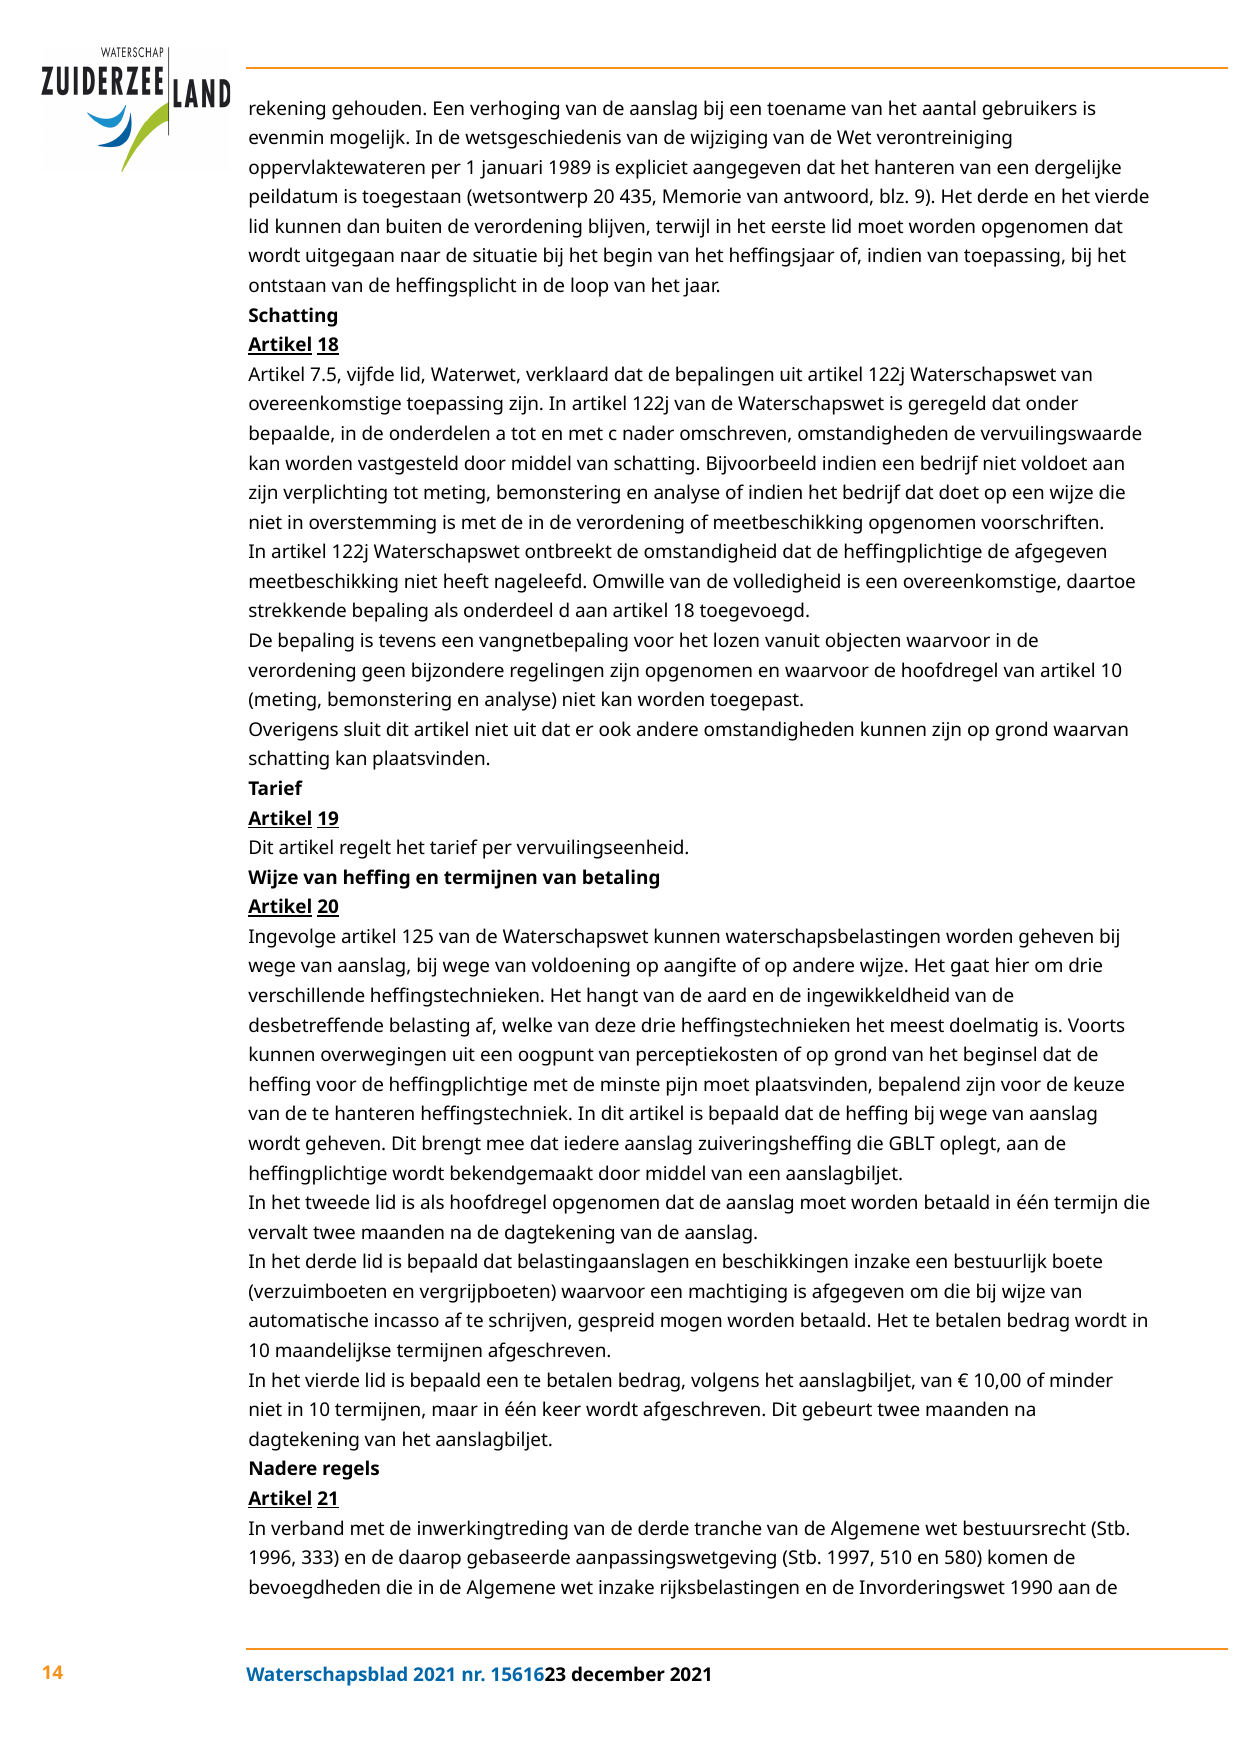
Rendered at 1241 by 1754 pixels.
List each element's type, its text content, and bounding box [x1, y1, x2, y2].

text Schatting [248, 302, 1152, 328]
text Artikel 20 [248, 893, 1152, 919]
text Artikel 21 [248, 1485, 1152, 1511]
text Artikel 18 [248, 331, 1152, 357]
text In het derde lid is bepaald dat belastingaanslagen en beschikkingen inzake een bestuurlijk boete (verzuimboeten en vergrijpboeten) waarvoor een machtiging is afgegeven om die bij wijze van automatische incasso af te schrijven, gespreid mogen worden betaald. Het te betalen bedrag wordt in 10 maandelijkse termijnen afgeschreven. [248, 1248, 1152, 1363]
text In het vierde lid is bepaald een te betalen bedrag, volgens het aanslagbiljet, van € 10,00 of minder niet in 10 termijnen, maar in één keer wordt afgeschreven. Dit gebeurt twee maanden na dagtekening van het aanslagbiljet. [248, 1367, 1152, 1452]
picture [41, 47, 231, 172]
text Wijze van heffing en termijnen van betaling [248, 864, 1152, 890]
text Artikel 19 [248, 805, 1152, 831]
text Dit artikel regelt het tarief per vervuilingseenheid. [248, 834, 1152, 860]
text In verband met de inwerkingtreding van de derde tranche van de Algemene wet bestuursrecht (Stb. 1996, 333) en de daarop gebaseerde aanpassingswetgeving (Stb. 1997, 510 en 580) komen de bevoegdheden die in de Algemene wet inzake rijksbelastingen en de Invorderingswet 1990 aan de [248, 1515, 1152, 1600]
text Artikel 7.5, vijfde lid, Waterwet, verklaard dat de bepalingen uit artikel 122j Waterschapswet van overeenkomstige toepassing zijn. In artikel 122j van de Waterschapswet is geregeld dat onder bepaalde, in de onderdelen a tot en met c nader omschreven, omstandigheden de vervuilingswaarde kan worden vastgesteld door middel van schatting. Bijvoorbeeld indien een bedrijf niet voldoet aan zijn verplichting tot meting, bemonstering en analyse of indien het bedrijf dat doet op een wijze die niet in overstemming is met de in de verordening of meetbeschikking opgenomen voorschriften. [248, 361, 1152, 535]
text In het tweede lid is als hoofdregel opgenomen dat de aanslag moet worden betaald in één termijn die vervalt twee maanden na de dagtekening van de aanslag. [248, 1189, 1152, 1245]
text In artikel 122j Waterschapswet ontbreekt de omstandigheid dat de heffingplichtige de afgegeven meetbeschikking niet heeft nageleefd. Omwille van de volledigheid is een overeenkomstige, daartoe strekkende bepaling als onderdeel d aan artikel 18 toegevoegd. [248, 538, 1152, 623]
text Ingevolge artikel 125 van de Waterschapswet kunnen waterschapsbelastingen worden geheven bij wege van aanslag, bij wege van voldoening op aangifte of op andere wijze. Het gaat hier om drie verschillende heffingstechnieken. Het hangt van de aard en de ingewikkeldheid van de desbetreffende belasting af, welke van deze drie heffingstechnieken het meest doelmatig is. Voorts kunnen overwegingen uit een oogpunt van perceptiekosten of op grond van het beginsel dat de heffing voor de heffingplichtige met de minste pijn moet plaatsvinden, bepalend zijn voor de keuze van de te hanteren heffingstechniek. In dit artikel is bepaald dat de heffing bij wege van aanslag wordt geheven. Dit brengt mee dat iedere aanslag zuiveringsheffing die GBLT oplegt, aan de heffingplichtige wordt bekendgemaakt door middel van een aanslagbiljet. [248, 923, 1152, 1186]
text De bepaling is tevens een vangnetbepaling voor het lozen vanuit objecten waarvoor in de verordening geen bijzondere regelingen zijn opgenomen en waarvoor de hoofdregel van artikel 10 (meting, bemonstering en analyse) niet kan worden toegepast. [248, 627, 1152, 712]
text rekening gehouden. Een verhoging van de aanslag bij een toename van het aantal gebruikers is evenmin mogelijk. In de wetsgeschiedenis van de wijziging van de Wet verontreiniging oppervlaktewateren per 1 januari 1989 is expliciet aangegeven dat het hanteren van een dergelijke peildatum is toegestaan (wetsontwerp 20 435, Memorie van antwoord, blz. 9). Het derde en het vierde lid kunnen dan buiten de verordening blijven, terwijl in het eerste lid moet worden opgenomen dat wordt uitgegaan naar de situatie bij het begin van het heffingsjaar of, indien van toepassing, bij het ontstaan van de heffingsplicht in de loop van het jaar. [248, 95, 1152, 298]
text Tarief [248, 775, 1152, 801]
text Nadere regels [248, 1456, 1152, 1481]
text Overigens sluit dit artikel niet uit dat er ook andere omstandigheden kunnen zijn op grond waarvan schatting kan plaatsvinden. [248, 716, 1152, 771]
